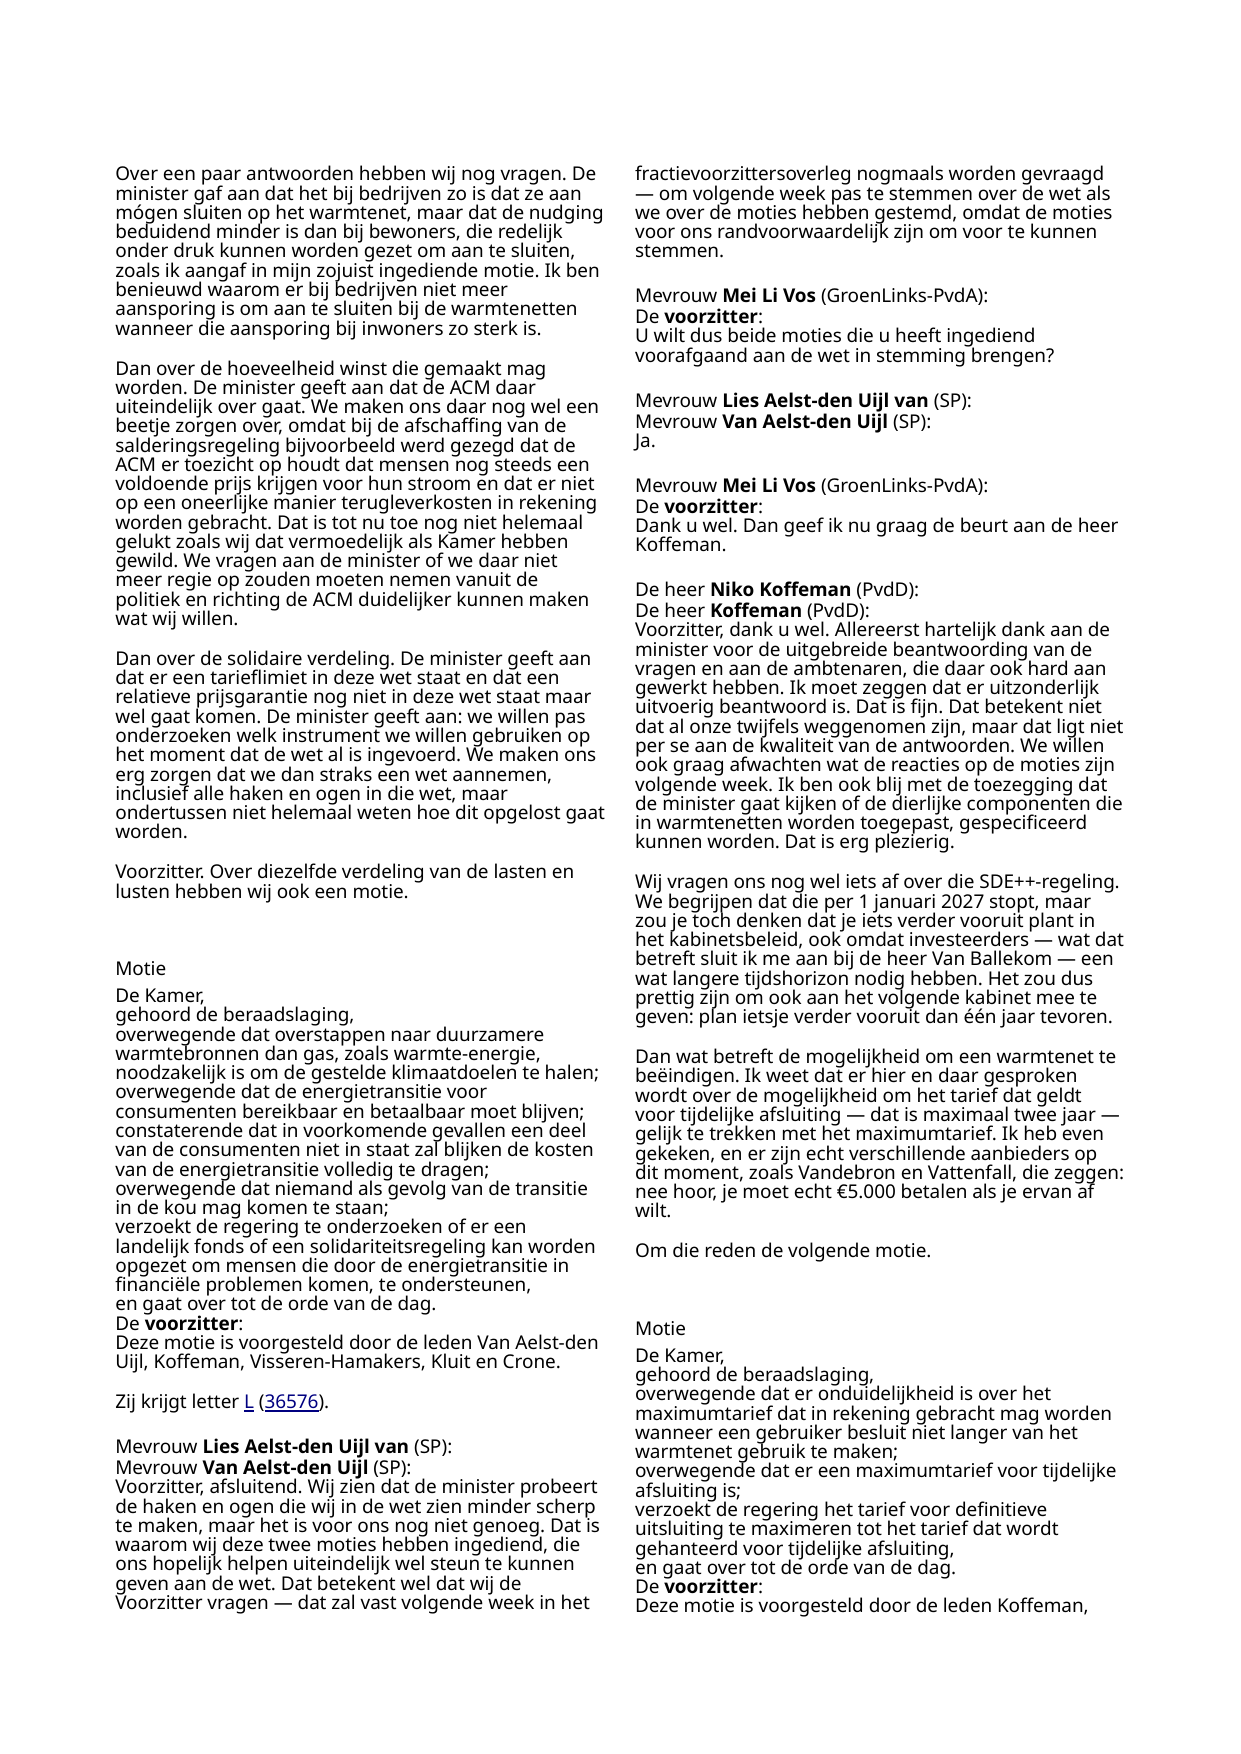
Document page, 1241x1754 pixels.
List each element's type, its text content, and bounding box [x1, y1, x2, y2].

text Deze motie is voorgesteld door de leden Koffeman, [635, 1597, 1125, 1617]
text Wij vragen ons nog wel iets af over die SDE++-regeling. We begrijpen dat die per 1 januari 2027 stopt, maar zou je toch denken dat je iets verder vooruit plant in het kabinetsbeleid, ook omdat investeerders — wat dat betreft sluit ik me aan bij de heer Van Ballekom — een wat langere tijdshorizon nodig hebben. Het zou dus prettig zijn om ook aan het volgende kabinet mee te geven: plan ietsje verder vooruit dan één jaar tevoren. [635, 873, 1125, 1027]
text gehoord de beraadslaging, [635, 1366, 1125, 1385]
text en gaat over tot de orde van de dag. [115, 1295, 605, 1315]
text Voorzitter, afsluitend. Wij zien dat de minister probeert de haken en ogen die wij in de wet zien minder scherp te maken, maar het is voor ons nog niet genoeg. Dat is waarom wij deze twee moties hebben ingediend, die ons hopelijk helpen uiteindelijk wel steun te kunnen geven aan de wet. Dat betekent wel dat wij de Voorzitter vragen — dat zal vast volgende week in het [115, 1478, 605, 1613]
text De voorzitter: [635, 1578, 1125, 1597]
text Dan over de hoeveelheid winst die gemaakt mag worden. De minister geeft aan dat de ACM daar uiteindelijk over gaat. We maken ons daar nog wel een beetje zorgen over, omdat bij de afschaffing van de salderingsregeling bijvoorbeeld werd gezegd dat de ACM er toezicht op houdt dat mensen nog steeds een voldoende prijs krijgen voor hun stroom en dat er niet op een oneerlijke manier terugleverkosten in rekening worden gebracht. Dat is tot nu toe nog niet helemaal gelukt zoals wij dat vermoedelijk als Kamer hebben gewild. We vragen aan de minister of we daar niet meer regie op zouden moeten nemen vanuit de politiek en richting de ACM duidelijker kunnen maken wat wij willen. [115, 359, 605, 629]
text U wilt dus beide moties die u heeft ingediend voorafgaand aan de wet in stemming brengen? [635, 327, 1125, 366]
text overwegende dat niemand als gevolg van de transitie in de kou mag komen te staan; [115, 1180, 605, 1218]
text Deze motie is voorgesteld door de leden Van Aelst-den Uijl, Koffeman, Visseren-Hamakers, Kluit en Crone. [115, 1334, 605, 1372]
text verzoekt de regering het tarief voor definitieve uitsluiting te maximeren tot het tarief dat wordt gehanteerd voor tijdelijke afsluiting, [635, 1501, 1125, 1559]
text Ja. [635, 432, 1125, 451]
text Voorzitter. Over diezelfde verdeling van de lasten en lusten hebben wij ook een motie. [115, 863, 605, 902]
text Zij krijgt letter L (36576). [115, 1393, 605, 1412]
text Mevrouw Van Aelst-den Uijl (SP): [635, 413, 1125, 432]
text overwegende dat er een maximumtarief voor tijdelijke afsluiting is; [635, 1462, 1125, 1501]
text Mevrouw Lies Aelst-den Uijl van (SP): [635, 387, 1125, 413]
text overwegende dat er onduidelijkheid is over het maximumtarief dat in rekening gebracht mag worden wanneer een gebruiker besluit niet langer van het warmtenet gebruik te maken; [635, 1385, 1125, 1462]
text Mevrouw Lies Aelst-den Uijl van (SP): [115, 1433, 605, 1459]
text Voorzitter, dank u wel. Allereerst hartelijk dank aan de minister voor de uitgebreide beantwoording van de vragen en aan de ambtenaren, die daar ook hard aan gewerkt hebben. Ik moet zeggen dat er uitzonderlijk uitvoerig beantwoord is. Dat is fijn. Dat betekent niet dat al onze twijfels weggenomen zijn, maar dat ligt niet per se aan de kwaliteit van de antwoorden. We willen ook graag afwachten wat de reacties op de moties zijn volgende week. Ik ben ook blij met de toezegging dat de minister gaat kijken of de dierlijke componenten die in warmtenetten worden toegepast, gespecificeerd kunnen worden. Dat is erg plezierig. [635, 621, 1125, 853]
text constaterende dat in voorkomende gevallen een deel van de consumenten niet in staat zal blijken de kosten van de energietransitie volledig te dragen; [115, 1122, 605, 1180]
text Motie [115, 955, 605, 981]
text De Kamer, [635, 1347, 1125, 1366]
text Mevrouw Van Aelst-den Uijl (SP): [115, 1459, 605, 1478]
text en gaat over tot de orde van de dag. [635, 1559, 1125, 1578]
text De heer Niko Koffeman (PvdD): [635, 576, 1125, 602]
text Mevrouw Mei Li Vos (GroenLinks-PvdA): [635, 472, 1125, 498]
text verzoekt de regering te onderzoeken of er een landelijk fonds of een solidariteitsregeling kan worden opgezet om mensen die door de energietransitie in financiële problemen komen, te ondersteunen, [115, 1218, 605, 1295]
text overwegende dat de energietransitie voor consumenten bereikbaar en betaalbaar moet blijven; [115, 1083, 605, 1122]
text Dan over de solidaire verdeling. De minister geeft aan dat er een tarieflimiet in deze wet staat en dat een relatieve prijsgarantie nog niet in deze wet staat maar wel gaat komen. De minister geeft aan: we willen pas onderzoeken welk instrument we willen gebruiken op het moment dat de wet al is ingevoerd. We maken ons erg zorgen dat we dan straks een wet aannemen, inclusief alle haken en ogen in die wet, maar ondertussen niet helemaal weten hoe dit opgelost gaat worden. [115, 650, 605, 843]
text Mevrouw Mei Li Vos (GroenLinks-PvdA): [635, 282, 1125, 308]
text De voorzitter: [635, 308, 1125, 327]
text Dank u wel. Dan geef ik nu graag de beurt aan de heer Koffeman. [635, 517, 1125, 556]
text De voorzitter: [115, 1315, 605, 1334]
text De heer Koffeman (PvdD): [635, 602, 1125, 621]
text Dan wat betreft de mogelijkheid om een warmtenet te beëindigen. Ik weet dat er hier en daar gesproken wordt over de mogelijkheid om het tarief dat geldt voor tijdelijke afsluiting — dat is maximaal twee jaar — gelijk te trekken met het maximumtarief. Ik heb even gekeken, en er zijn echt verschillende aanbieders op dit moment, zoals Vandebron en Vattenfall, die zeggen: nee hoor, je moet echt €5.000 betalen als je ervan af wilt. [635, 1048, 1125, 1222]
text fractievoorzittersoverleg nogmaals worden gevraagd — om volgende week pas te stemmen over de wet als we over de moties hebben gestemd, omdat de moties voor ons randvoorwaardelijk zijn om voor te kunnen stemmen. [635, 165, 1125, 262]
text Om die reden de volgende motie. [635, 1242, 1125, 1262]
text overwegende dat overstappen naar duurzamere warmtebronnen dan gas, zoals warmte-energie, noodzakelijk is om de gestelde klimaatdoelen te halen; [115, 1026, 605, 1083]
text Over een paar antwoorden hebben wij nog vragen. De minister gaf aan dat het bij bedrijven zo is dat ze aan mógen sluiten op het warmtenet, maar dat de nudging beduidend minder is dan bij bewoners, die redelijk onder druk kunnen worden gezet om aan te sluiten, zoals ik aangaf in mijn zojuist ingediende motie. Ik ben benieuwd waarom er bij bedrijven niet meer aansporing is om aan te sluiten bij de warmtenetten wanneer die aansporing bij inwoners zo sterk is. [115, 165, 605, 339]
text Motie [635, 1315, 1125, 1341]
text De voorzitter: [635, 498, 1125, 517]
text gehoord de beraadslaging, [115, 1006, 605, 1026]
text De Kamer, [115, 987, 605, 1006]
